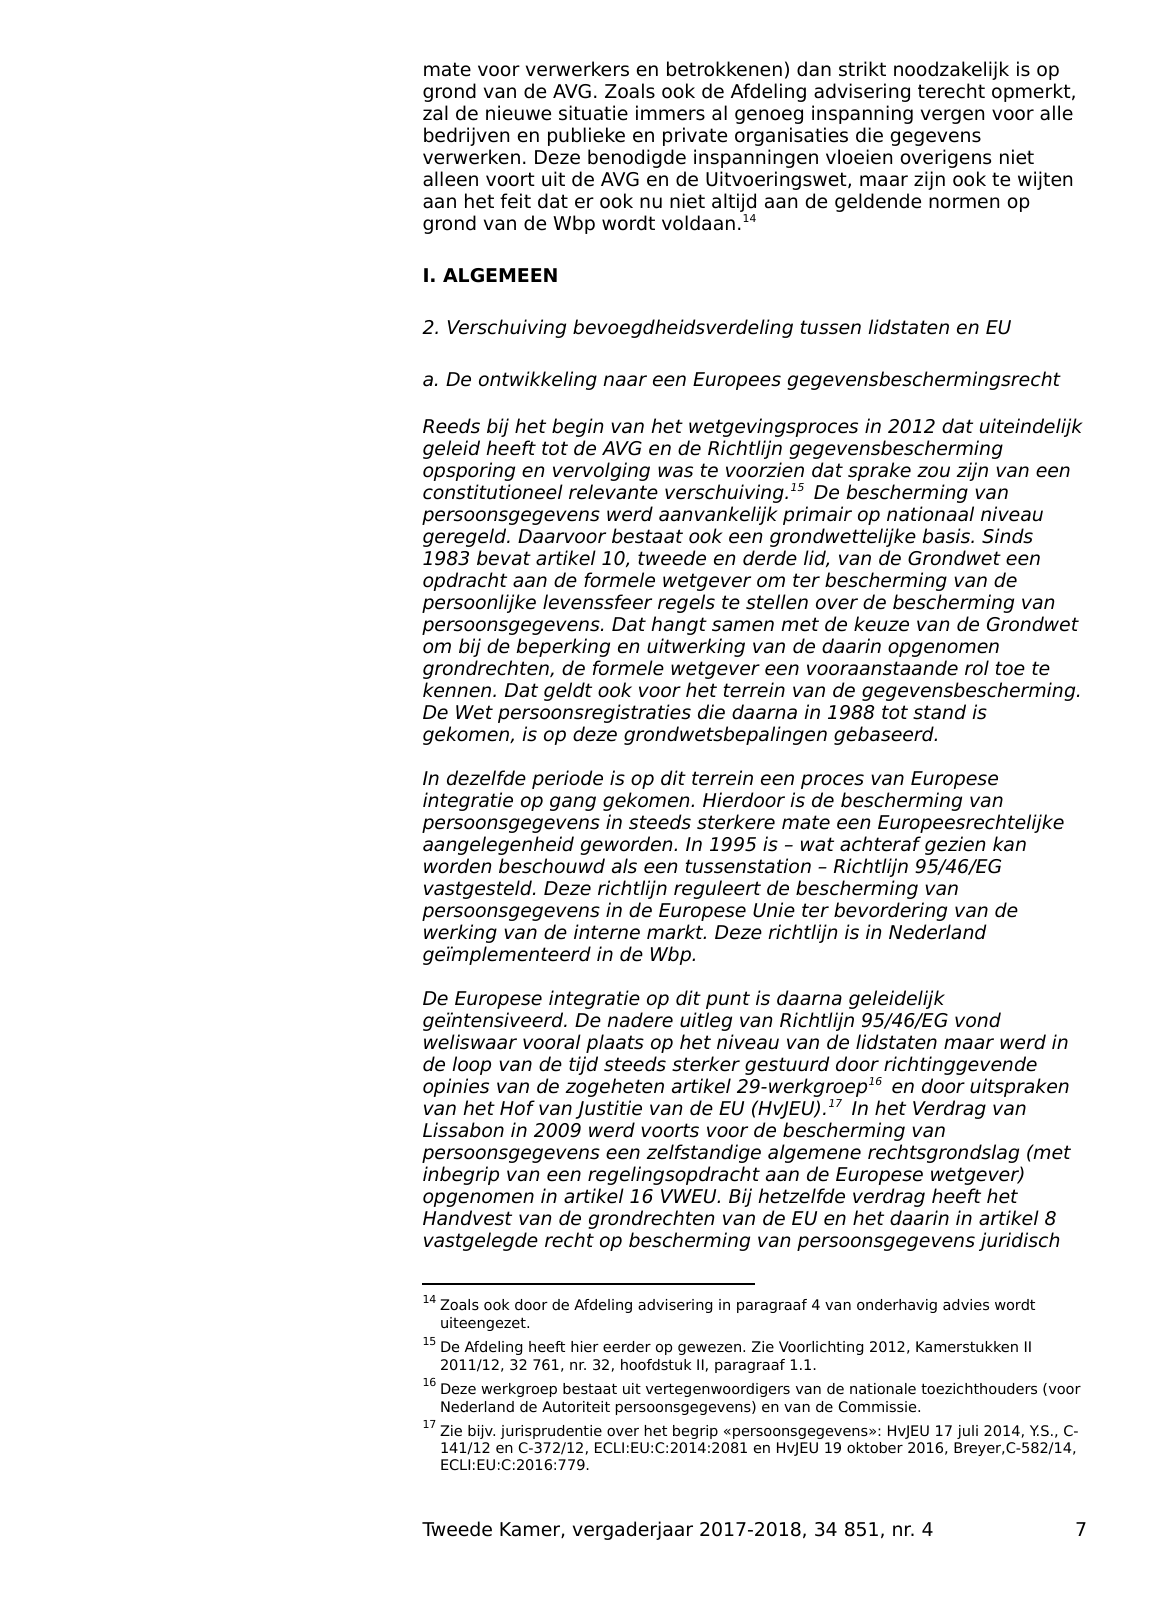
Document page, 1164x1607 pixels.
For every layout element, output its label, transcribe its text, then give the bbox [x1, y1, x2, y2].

text Deze werkgroep bestaat uit vertegenwoordigers van de nationale toezichthouders (voor Nederland de Autoriteit persoonsgegevens) en van de Commissie. [422, 1377, 1087, 1416]
text Reeds bij het begin van het wetgevingsproces in 2012 dat uiteindelijk geleid heeft tot de AVG en de Richtlijn gegevensbescherming opsporing en vervolging was te voorzien dat sprake zou zijn van een constitutioneel relevante verschuiving. De bescherming van persoonsgegevens werd aanvankelijk primair op nationaal niveau geregeld. Daarvoor bestaat ook een grondwettelijke basis. Sinds 1983 bevat artikel 10, tweede en derde lid, van de Grondwet een opdracht aan de formele wetgever om ter bescherming van de persoonlijke levenssfeer regels te stellen over de bescherming van persoonsgegevens. Dat hangt samen met de keuze van de Grondwet om bij de beperking en uitwerking van de daarin opgenomen grondrechten, de formele wetgever een vooraanstaande rol toe te kennen. Dat geldt ook voor het terrein van de gegevensbescherming. De Wet persoonsregistraties die daarna in 1988 tot stand is gekomen, is op deze grondwetsbepalingen gebaseerd. [422, 416, 1087, 746]
text mate voor verwerkers en betrokkenen) dan strikt noodzakelijk is op grond van de AVG. Zoals ook de Afdeling advisering terecht opmerkt, zal de nieuwe situatie immers al genoeg inspanning vergen voor alle bedrijven en publieke en private organisaties die gegevens verwerken. Deze benodigde inspanningen vloeien overigens niet alleen voort uit de AVG en de Uitvoeringswet, maar zijn ook te wijten aan het feit dat er ook nu niet altijd aan de geldende normen op grond van de Wbp wordt voldaan. [422, 59, 1087, 235]
subtitle a. De ontwikkeling naar een Europees gegevensbeschermingsrecht [422, 369, 1087, 391]
text Zie bijv. jurisprudentie over het begrip «persoonsgegevens»: HvJEU 17 juli 2014, Y.S., C-141/12 en C-372/12, ECLI:EU:C:2014:2081 en HvJEU 19 oktober 2016, Breyer,C-582/14, ECLI:EU:C:2016:779. [422, 1418, 1087, 1474]
subtitle I. ALGEMEEN [422, 265, 1087, 287]
text De Afdeling heeft hier eerder op gewezen. Zie Voorlichting 2012, Kamerstukken II 2011/12, 32 761, nr. 32, hoofdstuk II, paragraaf 1.1. [422, 1335, 1087, 1374]
text De Europese integratie op dit punt is daarna geleidelijk geïntensiveerd. De nadere uitleg van Richtlijn 95/46/EG vond weliswaar vooral plaats op het niveau van de lidstaten maar werd in de loop van de tijd steeds sterker gestuurd door richtinggevende opinies van de zogeheten artikel 29-werkgroep en door uitspraken van het Hof van Justitie van de EU (HvJEU). In het Verdrag van Lissabon in 2009 werd voorts voor de bescherming van persoonsgegevens een zelfstandige algemene rechtsgrondslag (met inbegrip van een regelingsopdracht aan de Europese wetgever) opgenomen in artikel 16 VWEU. Bij hetzelfde verdrag heeft het Handvest van de grondrechten van de EU en het daarin in artikel 8 vastgelegde recht op bescherming van persoonsgegevens juridisch [422, 988, 1087, 1251]
subtitle 2. Verschuiving bevoegdheidsverdeling tussen lidstaten en EU [422, 317, 1087, 339]
text Zoals ook door de Afdeling advisering in paragraaf 4 van onderhavig advies wordt uiteengezet. [422, 1293, 1087, 1332]
text In dezelfde periode is op dit terrein een proces van Europese integratie op gang gekomen. Hierdoor is de bescherming van persoonsgegevens in steeds sterkere mate een Europeesrechtelijke aangelegenheid geworden. In 1995 is – wat achteraf gezien kan worden beschouwd als een tussenstation – Richtlijn 95/46/EG vastgesteld. Deze richtlijn reguleert de bescherming van persoonsgegevens in de Europese Unie ter bevordering van de werking van de interne markt. Deze richtlijn is in Nederland geïmplementeerd in de Wbp. [422, 768, 1087, 966]
